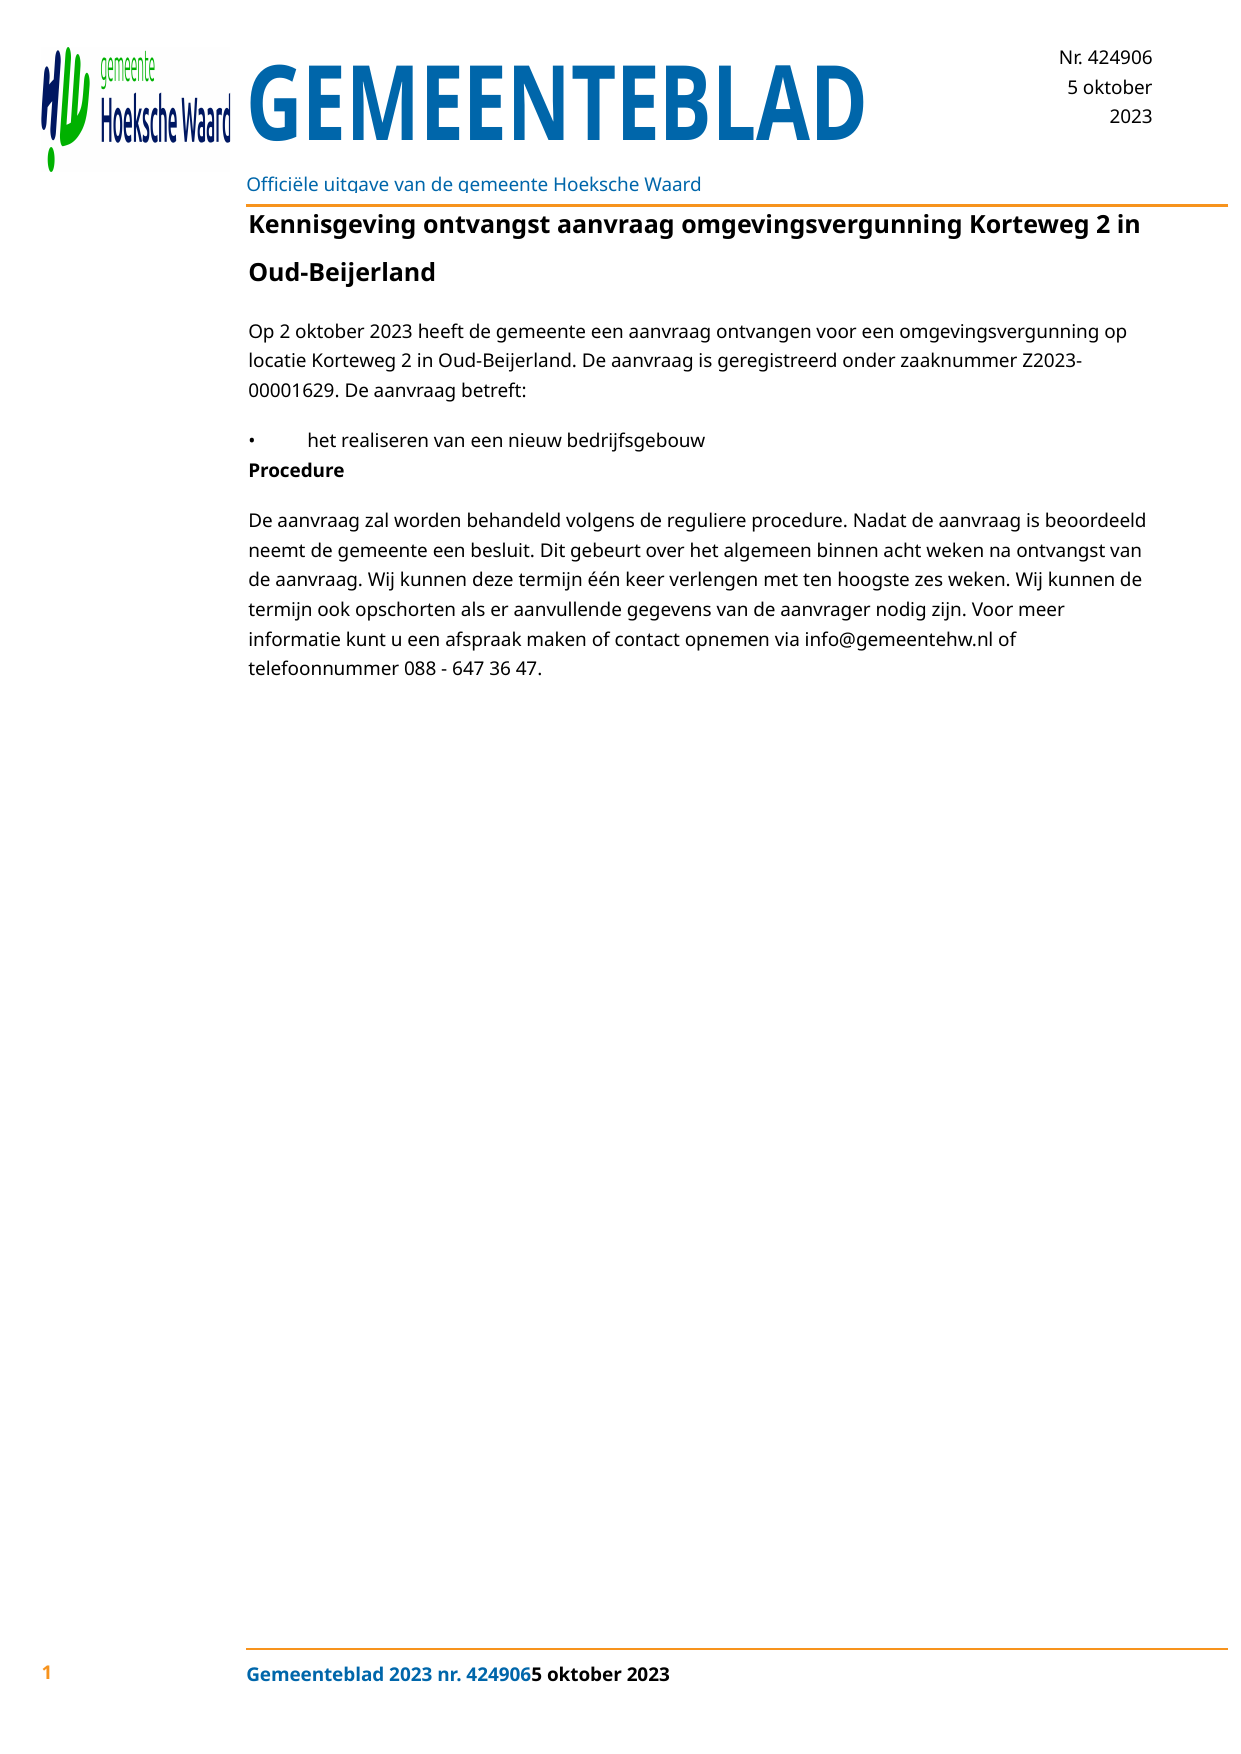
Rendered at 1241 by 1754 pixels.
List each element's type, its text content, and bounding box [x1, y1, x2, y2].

list het realiseren van een nieuw bedrijfsgebouw [248, 427, 1152, 453]
text Procedure [248, 457, 1152, 483]
picture [41, 47, 231, 172]
text Kennisgeving ontvangst aanvraag omgevingsvergunning Korteweg 2 in Oud-Beijerland [248, 207, 1152, 288]
text De aanvraag zal worden behandeld volgens de reguliere procedure. Nadat de aanvraag is beoordeeld neemt de gemeente een besluit. Dit gebeurt over het algemeen binnen acht weken na ontvangst van de aanvraag. Wij kunnen deze termijn één keer verlengen met ten hoogste zes weken. Wij kunnen de termijn ook opschorten als er aanvullende gegevens van de aanvrager nodig zijn. Voor meer informatie kunt u een afspraak maken of contact opnemen via info@gemeentehw.nl of telefoonnummer 088 - 647 36 47. [248, 507, 1152, 681]
text Op 2 oktober 2023 heeft de gemeente een aanvraag ontvangen voor een omgevingsvergunning op locatie Korteweg 2 in Oud-Beijerland. De aanvraag is geregistreerd onder zaaknummer Z2023-00001629. De aanvraag betreft: [248, 318, 1152, 403]
